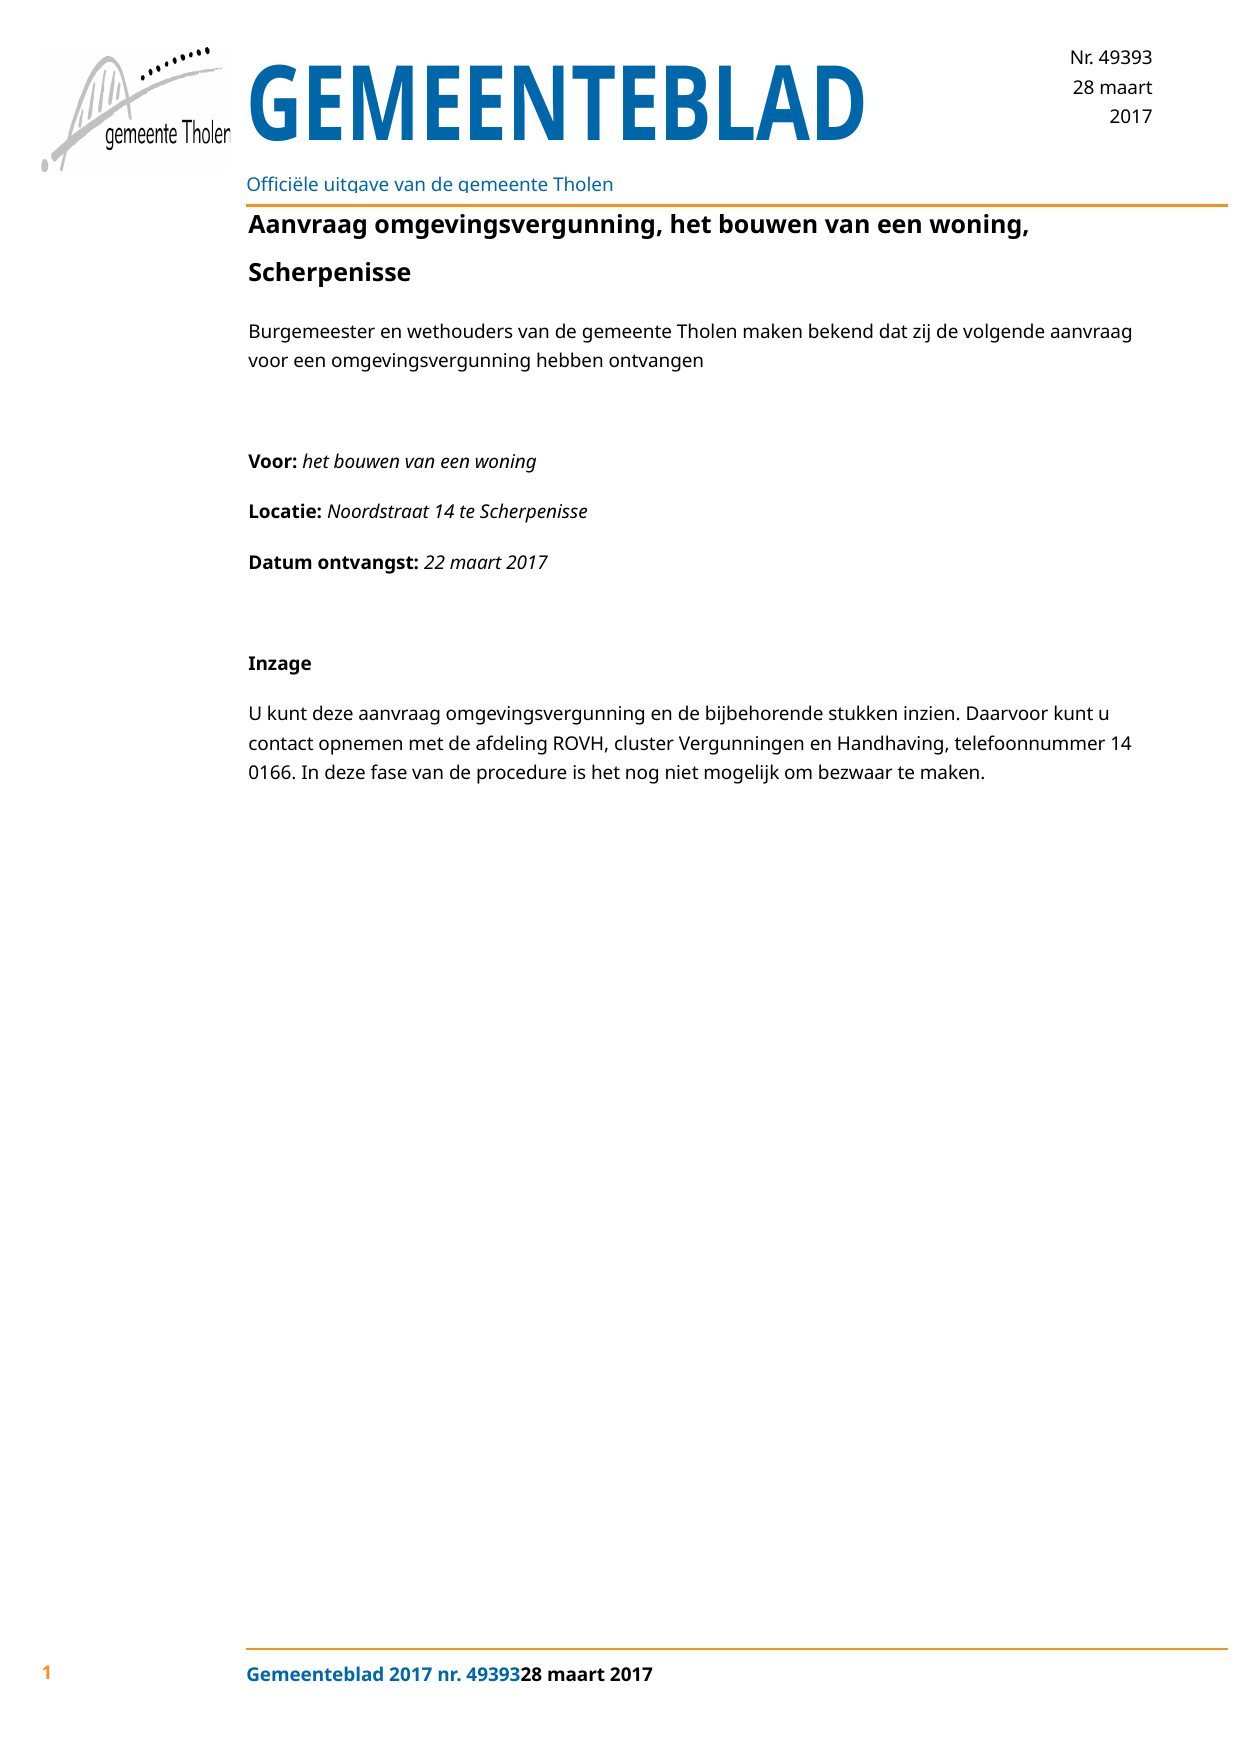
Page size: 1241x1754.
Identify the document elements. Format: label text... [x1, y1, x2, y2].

text U kunt deze aanvraag omgevingsvergunning en de bijbehorende stukken inzien. Daarvoor kunt u contact opnemen met de afdeling ROVH, cluster Vergunningen en Handhaving, telefoonnummer 14 0166. In deze fase van de procedure is het nog niet mogelijk om bezwaar te maken. [248, 700, 1152, 785]
text Datum ontvangst: 22 maart 2017 [248, 549, 1152, 575]
text Aanvraag omgevingsvergunning, het bouwen van een woning, Scherpenisse [248, 207, 1152, 288]
picture [41, 47, 231, 172]
text Voor: het bouwen van een woning [248, 448, 1152, 474]
text Locatie: Noordstraat 14 te Scherpenisse [248, 499, 1152, 524]
text Burgemeester en wethouders van de gemeente Tholen maken bekend dat zij de volgende aanvraag voor een omgevingsvergunning hebben ontvangen [248, 318, 1152, 373]
text Inzage [248, 650, 1152, 676]
